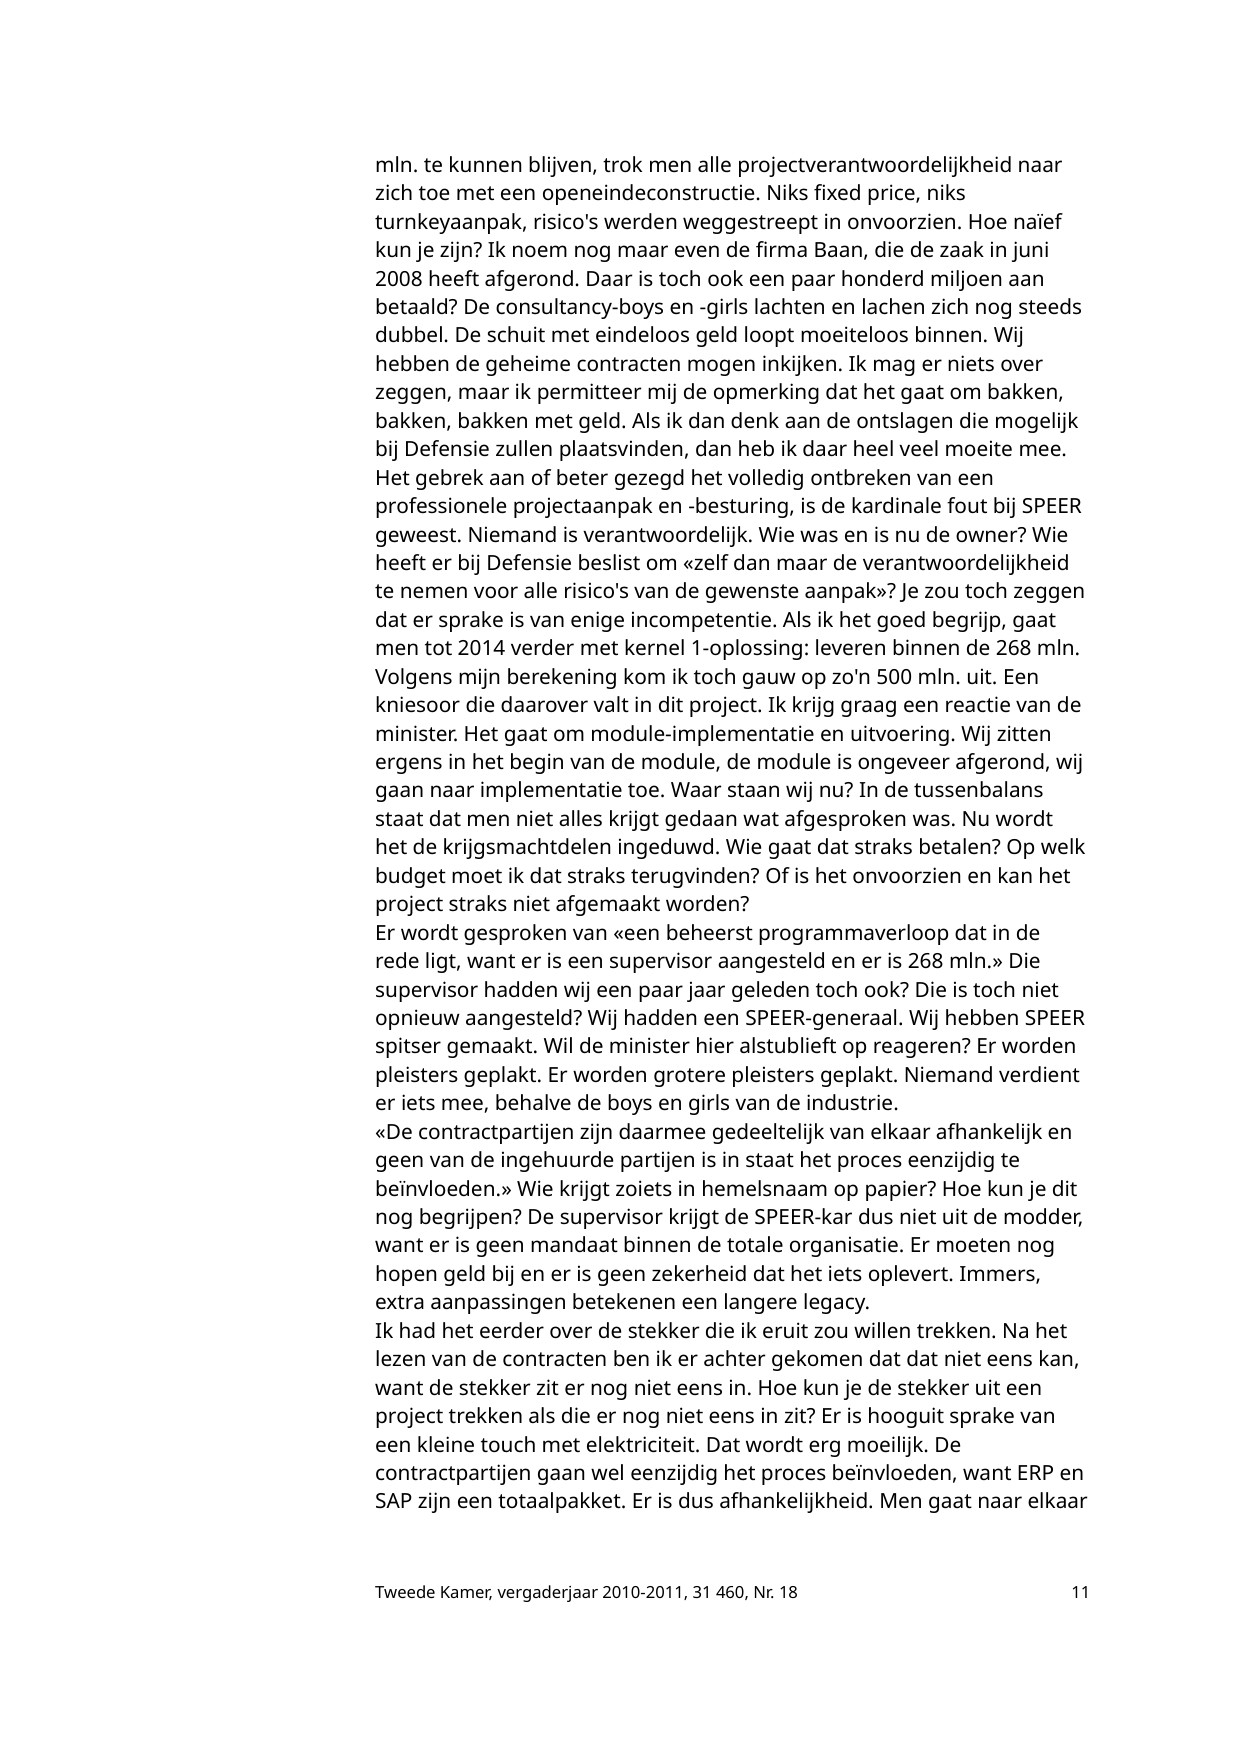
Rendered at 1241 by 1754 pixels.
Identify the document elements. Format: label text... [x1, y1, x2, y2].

text mln. te kunnen blijven, trok men alle projectverantwoordelijkheid naar zich toe met een openeindeconstructie. Niks fixed price, niks turnkeyaanpak, risico's werden weggestreept in onvoorzien. Hoe naïef kun je zijn? Ik noem nog maar even de firma Baan, die de zaak in juni 2008 heeft afgerond. Daar is toch ook een paar honderd miljoen aan betaald? De consultancy-boys en -girls lachten en lachen zich nog steeds dubbel. De schuit met eindeloos geld loopt moeiteloos binnen. Wij hebben de geheime contracten mogen inkijken. Ik mag er niets over zeggen, maar ik permitteer mij de opmerking dat het gaat om bakken, bakken, bakken met geld. Als ik dan denk aan de ontslagen die mogelijk bij Defensie zullen plaatsvinden, dan heb ik daar heel veel moeite mee. [375, 150, 1090, 463]
text Ik had het eerder over de stekker die ik eruit zou willen trekken. Na het lezen van de contracten ben ik er achter gekomen dat dat niet eens kan, want de stekker zit er nog niet eens in. Hoe kun je de stekker uit een project trekken als die er nog niet eens in zit? Er is hooguit sprake van een kleine touch met elektriciteit. Dat wordt erg moeilijk. De contractpartijen gaan wel eenzijdig het proces beïnvloeden, want ERP en SAP zijn een totaalpakket. Er is dus afhankelijkheid. Men gaat naar elkaar [375, 1316, 1090, 1515]
text Het gebrek aan of beter gezegd het volledig ontbreken van een professionele projectaanpak en -besturing, is de kardinale fout bij SPEER geweest. Niemand is verantwoordelijk. Wie was en is nu de owner? Wie heeft er bij Defensie beslist om «zelf dan maar de verantwoordelijkheid te nemen voor alle risico's van de gewenste aanpak»? Je zou toch zeggen dat er sprake is van enige incompetentie. Als ik het goed begrijp, gaat men tot 2014 verder met kernel 1-oplossing: leveren binnen de 268 mln. Volgens mijn berekening kom ik toch gauw op zo'n 500 mln. uit. Een kniesoor die daarover valt in dit project. Ik krijg graag een reactie van de minister. Het gaat om module-implementatie en uitvoering. Wij zitten ergens in het begin van de module, de module is ongeveer afgerond, wij gaan naar implementatie toe. Waar staan wij nu? In de tussenbalans staat dat men niet alles krijgt gedaan wat afgesproken was. Nu wordt het de krijgsmachtdelen ingeduwd. Wie gaat dat straks betalen? Op welk budget moet ik dat straks terugvinden? Of is het onvoorzien en kan het project straks niet afgemaakt worden? [375, 463, 1090, 918]
text «De contractpartijen zijn daarmee gedeeltelijk van elkaar afhankelijk en geen van de ingehuurde partijen is in staat het proces eenzijdig te beïnvloeden.» Wie krijgt zoiets in hemelsnaam op papier? Hoe kun je dit nog begrijpen? De supervisor krijgt de SPEER-kar dus niet uit de modder, want er is geen mandaat binnen de totale organisatie. Er moeten nog hopen geld bij en er is geen zekerheid dat het iets oplevert. Immers, extra aanpassingen betekenen een langere legacy. [375, 1117, 1090, 1316]
text Er wordt gesproken van «een beheerst programmaverloop dat in de rede ligt, want er is een supervisor aangesteld en er is 268 mln.» Die supervisor hadden wij een paar jaar geleden toch ook? Die is toch niet opnieuw aangesteld? Wij hadden een SPEER-generaal. Wij hebben SPEER spitser gemaakt. Wil de minister hier alstublieft op reageren? Er worden pleisters geplakt. Er worden grotere pleisters geplakt. Niemand verdient er iets mee, behalve de boys en girls van de industrie. [375, 918, 1090, 1117]
